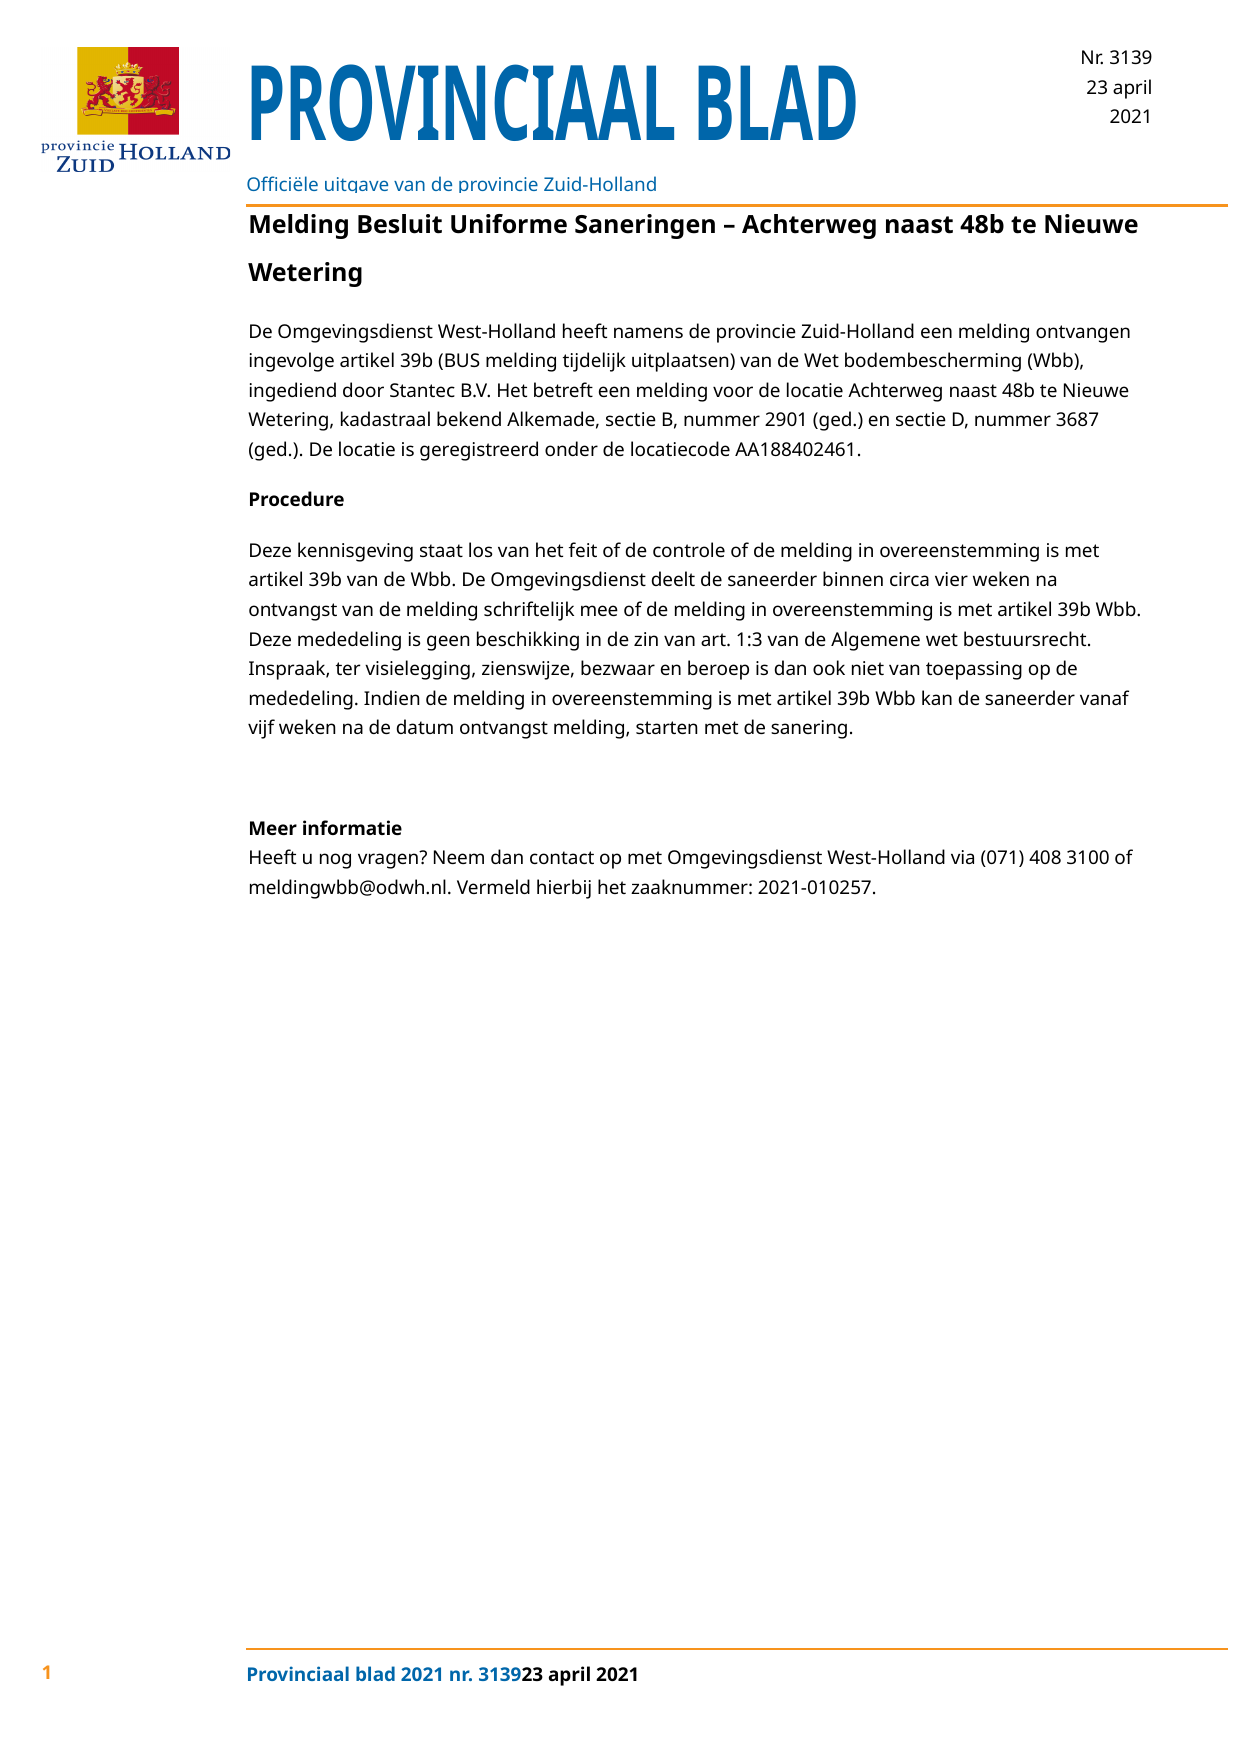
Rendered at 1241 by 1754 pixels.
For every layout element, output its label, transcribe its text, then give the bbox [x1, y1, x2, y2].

text Procedure [248, 487, 1152, 512]
picture [41, 47, 231, 172]
text Melding Besluit Uniforme Saneringen – Achterweg naast 48b te Nieuwe Wetering [248, 207, 1152, 288]
text Deze kennisgeving staat los van het feit of de controle of de melding in overeenstemming is met artikel 39b van de Wbb. De Omgevingsdienst deelt de saneerder binnen circa vier weken na ontvangst van de melding schriftelijk mee of de melding in overeenstemming is met artikel 39b Wbb. Deze mededeling is geen beschikking in de zin van art. 1:3 van de Algemene wet bestuursrecht. Inspraak, ter visielegging, zienswijze, bezwaar en beroep is dan ook niet van toepassing op de mededeling. Indien de melding in overeenstemming is met artikel 39b Wbb kan de saneerder vanaf vijf weken na de datum ontvangst melding, starten met de sanering. [248, 537, 1152, 740]
text Heeft u nog vragen? Neem dan contact op met Omgevingsdienst West-Holland via (071) 408 3100 of meldingwbb@odwh.nl. Vermeld hierbij het zaaknummer: 2021-010257. [248, 844, 1152, 900]
table_header Meer informatie [248, 816, 1152, 841]
text De Omgevingsdienst West-Holland heeft namens de provincie Zuid-Holland een melding ontvangen ingevolge artikel 39b (BUS melding tijdelijk uitplaatsen) van de Wet bodembescherming (Wbb), ingediend door Stantec B.V. Het betreft een melding voor de locatie Achterweg naast 48b te Nieuwe Wetering, kadastraal bekend Alkemade, sectie B, nummer 2901 (ged.) en sectie D, nummer 3687 (ged.). De locatie is geregistreerd onder de locatiecode AA188402461. [248, 318, 1152, 462]
